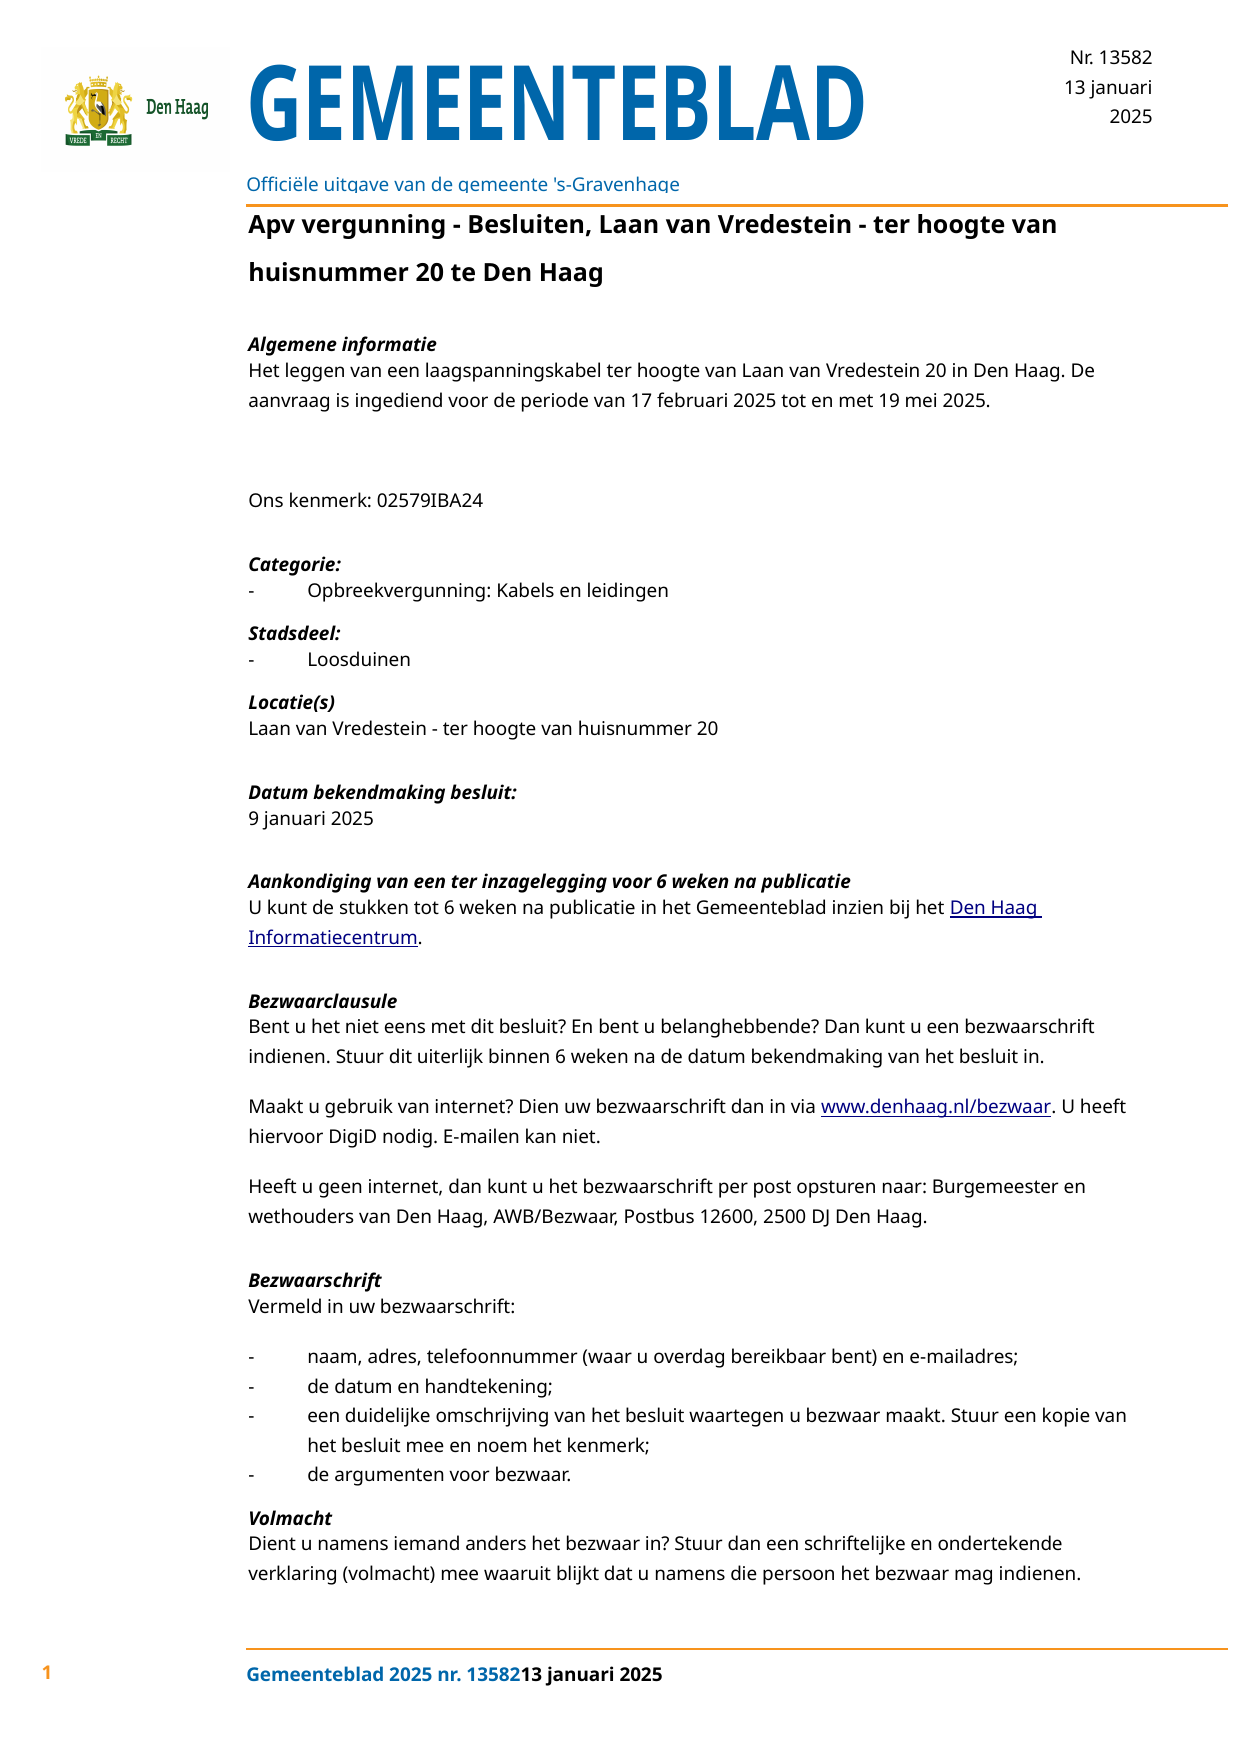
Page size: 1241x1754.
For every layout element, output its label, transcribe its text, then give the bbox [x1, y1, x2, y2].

text Ons kenmerk: 02579IBA24 [248, 488, 1152, 513]
list de argumenten voor bezwaar. [248, 1462, 1152, 1487]
text Heeft u geen internet, dan kunt u het bezwaarschrift per post opsturen naar: Burgemeester en wethouders van Den Haag, AWB/Bezwaar, Postbus 12600, 2500 DJ Den Haag. [248, 1174, 1152, 1229]
list naam, adres, telefoonnummer (waar u overdag bereikbaar bent) en e-mailadres; [248, 1343, 1152, 1369]
text Aankondiging van een ter inzagelegging voor 6 weken na publicatie [248, 869, 1152, 894]
text Volmacht [248, 1505, 1152, 1531]
list een duidelijke omschrijving van het besluit waartegen u bezwaar maakt. Stuur een kopie van het besluit mee en noem het kenmerk; [248, 1402, 1152, 1458]
text Stadsdeel: [248, 620, 1152, 646]
list Loosduinen [248, 646, 1152, 672]
text Datum bekendmaking besluit: [248, 779, 1152, 805]
text U kunt de stukken tot 6 weken na publicatie in het Gemeenteblad inzien bij het Den Haag Informatiecentrum. [248, 894, 1152, 950]
text Categorie: [248, 552, 1152, 577]
text Bezwaarschrift [248, 1267, 1152, 1293]
text Het leggen van een laagspanningskabel ter hoogte van Laan van Vredestein 20 in Den Haag. De aanvraag is ingediend voor de periode van 17 februari 2025 tot en met 19 mei 2025. [248, 357, 1152, 412]
list de datum en handtekening; [248, 1373, 1152, 1399]
text Algemene informatie [248, 331, 1152, 357]
list Opbreekvergunning: Kabels en leidingen [248, 577, 1152, 603]
text Laan van Vredestein - ter hoogte van huisnummer 20 [248, 715, 1152, 741]
text Dient u namens iemand anders het bezwaar in? Stuur dan een schriftelijke en ondertekende verklaring (volmacht) mee waaruit blijkt dat u namens die persoon het bezwaar mag indienen. [248, 1531, 1152, 1586]
text 9 januari 2025 [248, 805, 1152, 830]
text Bent u het niet eens met dit besluit? En bent u belanghebbende? Dan kunt u een bezwaarschrift indienen. Stuur dit uiterlijk binnen 6 weken na de datum bekendmaking van het besluit in. [248, 1014, 1152, 1069]
text Maakt u gebruik van internet? Dien uw bezwaarschrift dan in via www.denhaag.nl/bezwaar. U heeft hiervoor DigiD nodig. E-mailen kan niet. [248, 1094, 1152, 1149]
text Vermeld in uw bezwaarschrift: [248, 1293, 1152, 1319]
text Bezwaarclausule [248, 988, 1152, 1014]
text Locatie(s) [248, 689, 1152, 715]
picture [41, 47, 231, 172]
text Apv vergunning - Besluiten, Laan van Vredestein - ter hoogte van huisnummer 20 te Den Haag [248, 207, 1152, 288]
